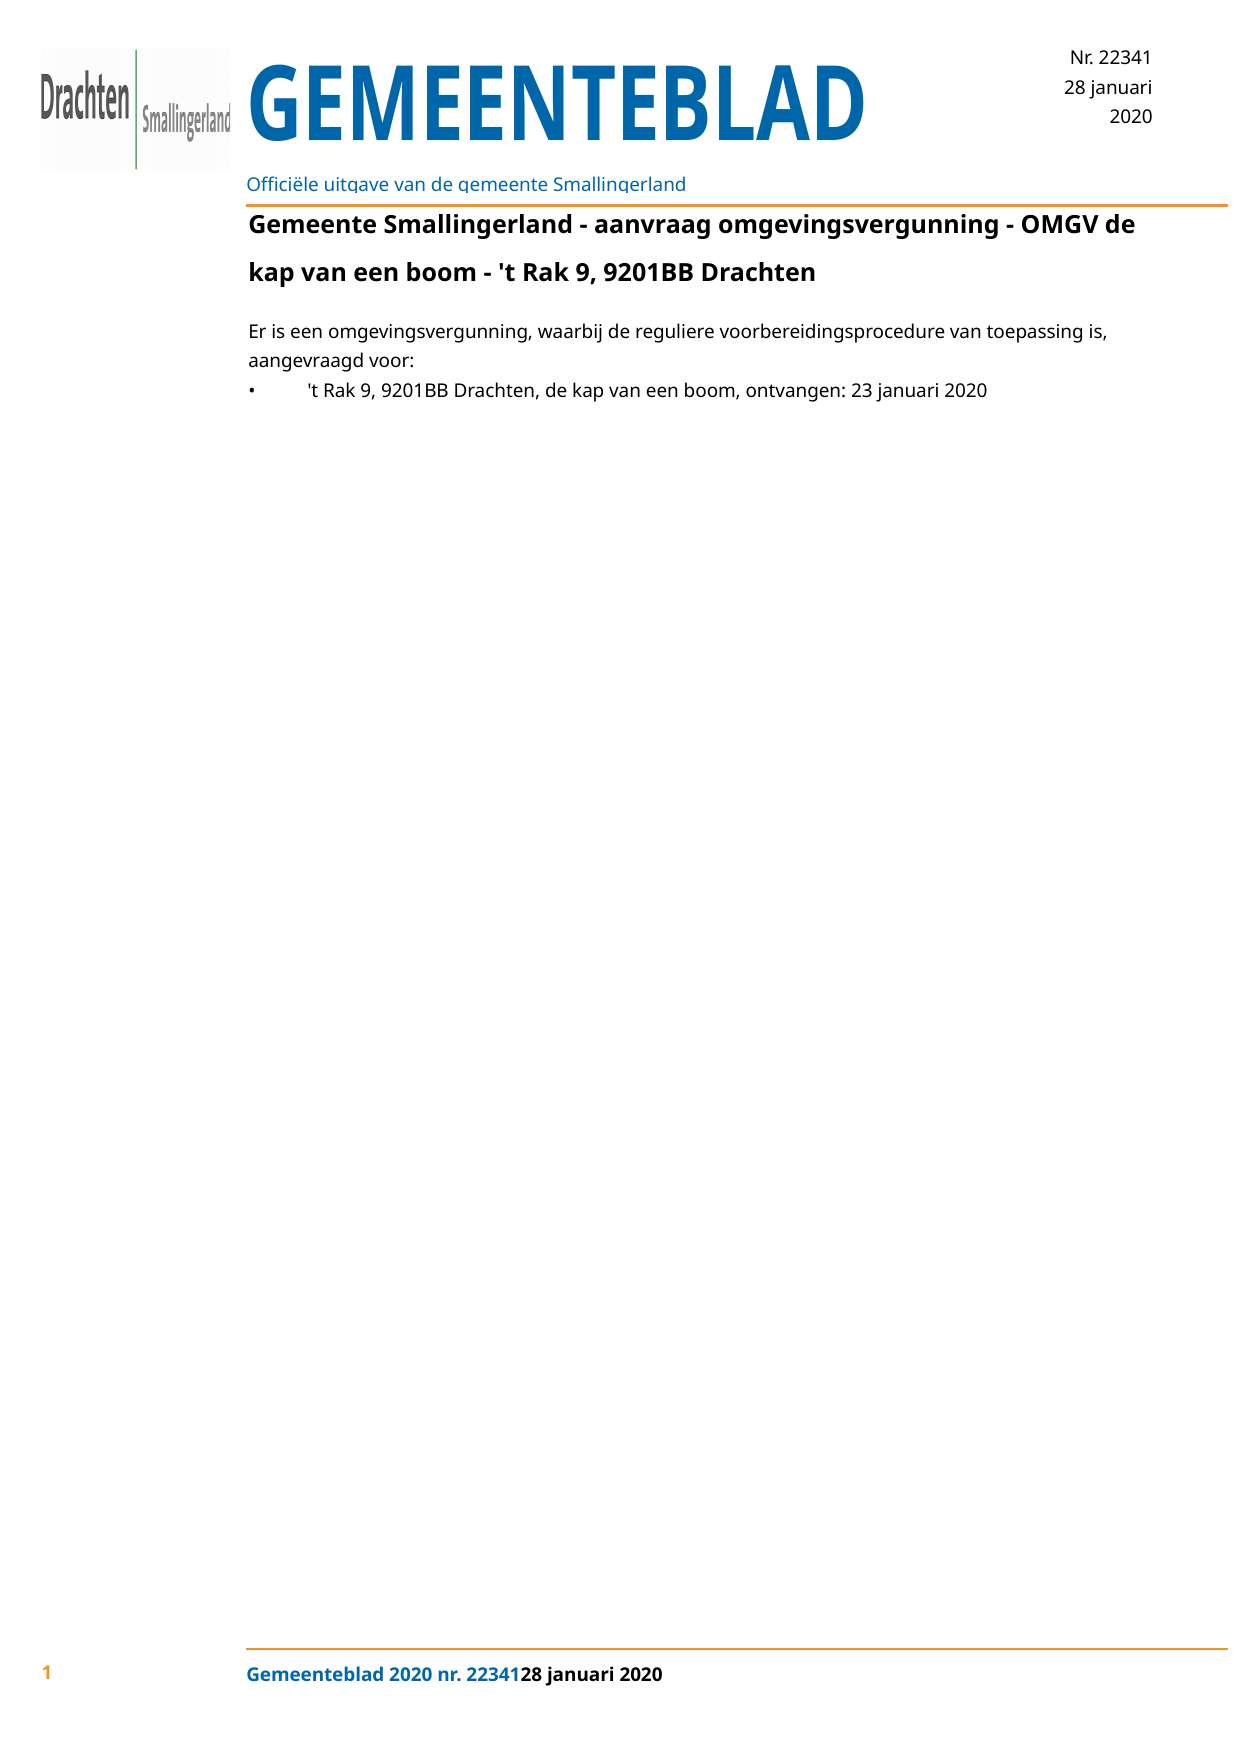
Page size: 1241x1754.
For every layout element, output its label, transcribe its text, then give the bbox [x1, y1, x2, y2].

text Gemeente Smallingerland - aanvraag omgevingsvergunning - OMGV de kap van een boom - 't Rak 9, 9201BB Drachten [248, 207, 1152, 288]
picture [41, 47, 231, 172]
list 't Rak 9, 9201BB Drachten, de kap van een boom, ontvangen: 23 januari 2020 [248, 377, 1152, 403]
text Er is een omgevingsvergunning, waarbij de reguliere voorbereidingsprocedure van toepassing is, aangevraagd voor: [248, 318, 1152, 373]
